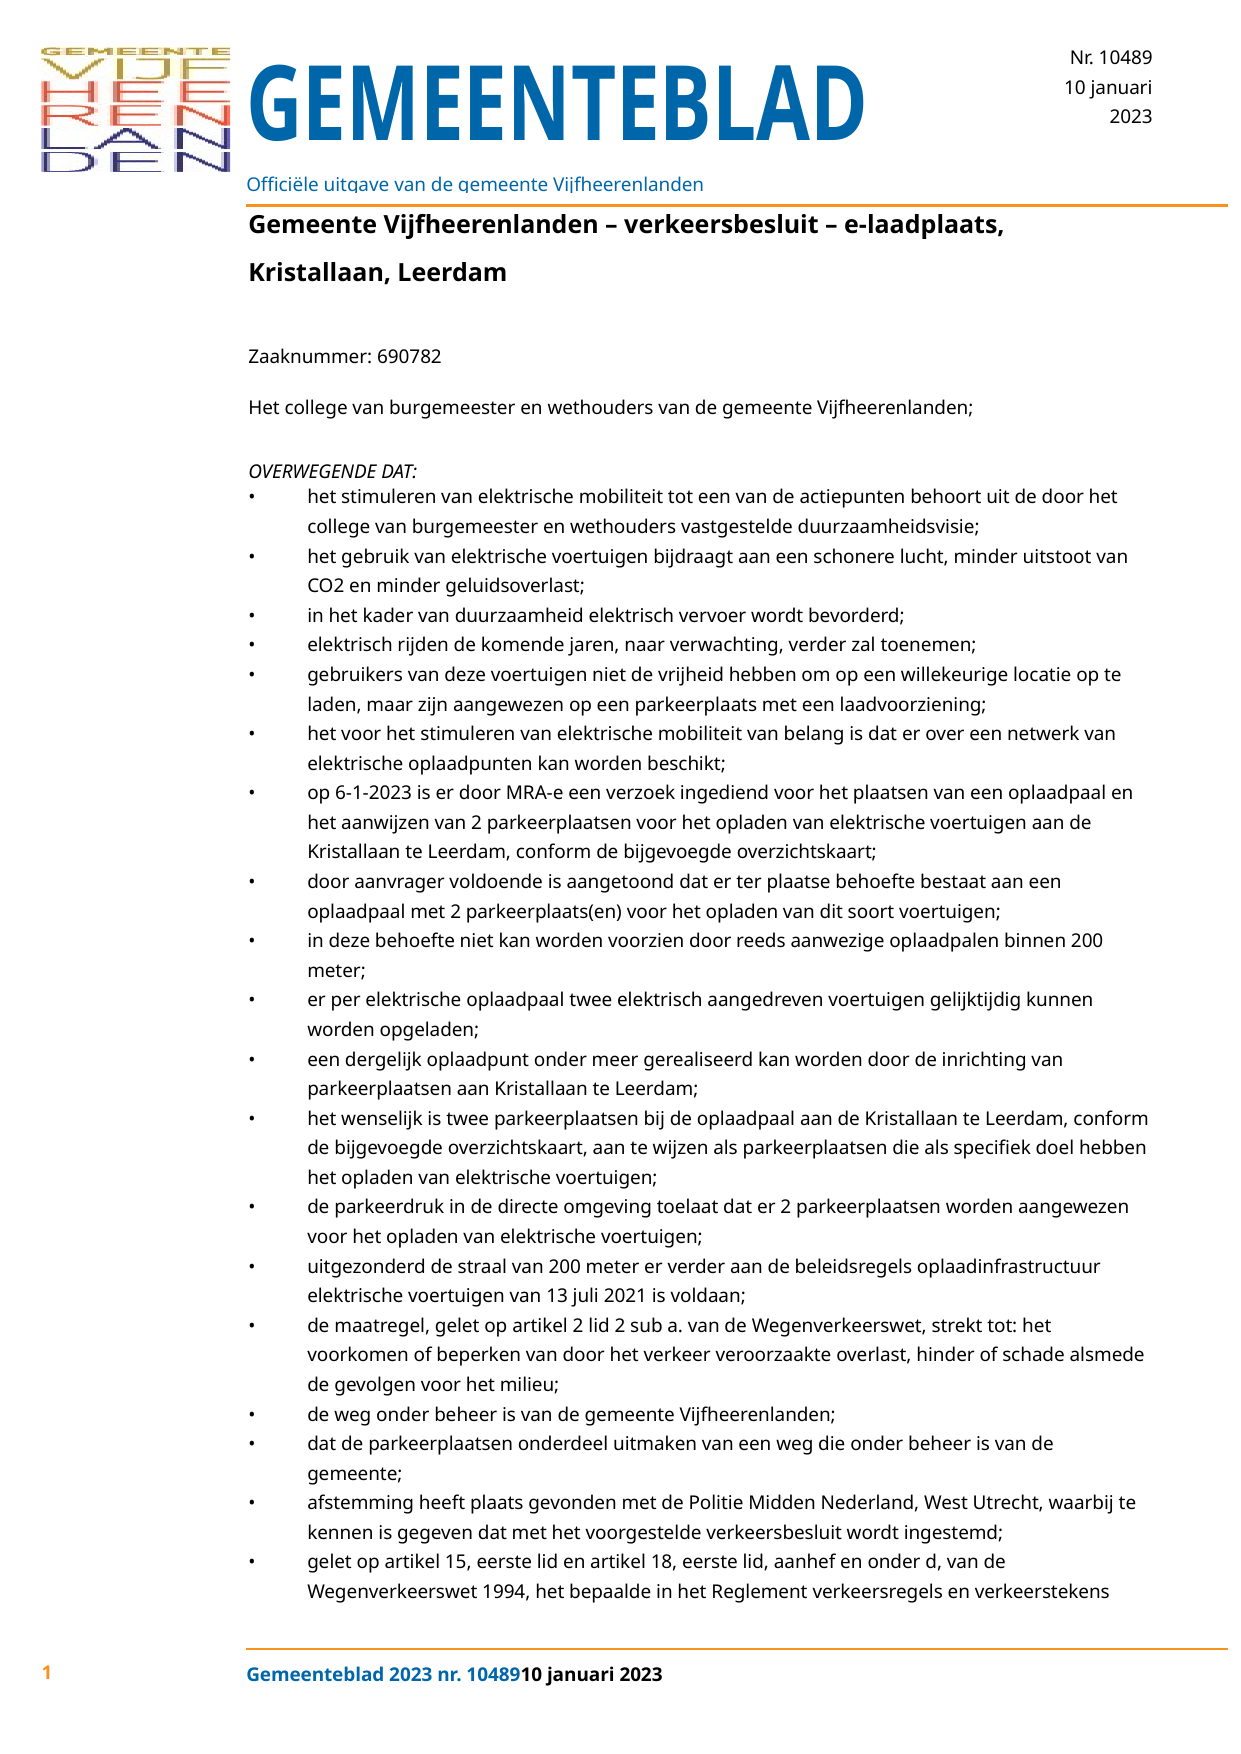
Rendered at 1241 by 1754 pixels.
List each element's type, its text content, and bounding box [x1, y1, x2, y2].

list afstemming heeft plaats gevonden met de Politie Midden Nederland, West Utrecht, waarbij te kennen is gegeven dat met het voorgestelde verkeersbesluit wordt ingestemd; [248, 1489, 1152, 1545]
text Gemeente Vijfheerenlanden – verkeersbesluit – e-laadplaats, Kristallaan, Leerdam [248, 207, 1152, 288]
list gelet op artikel 15, eerste lid en artikel 18, eerste lid, aanhef en onder d, van de Wegenverkeerswet 1994, het bepaalde in het Reglement verkeersregels en verkeerstekens [248, 1549, 1152, 1604]
list het gebruik van elektrische voertuigen bijdraagt aan een schonere lucht, minder uitstoot van CO2 en minder geluidsoverlast; [248, 543, 1152, 598]
list een dergelijk oplaadpunt onder meer gerealiseerd kan worden door de inrichting van parkeerplaatsen aan Kristallaan te Leerdam; [248, 1046, 1152, 1101]
text Het college van burgemeester en wethouders van de gemeente Vijfheerenlanden; [248, 394, 1152, 420]
list er per elektrische oplaadpaal twee elektrisch aangedreven voertuigen gelijktijdig kunnen worden opgeladen; [248, 987, 1152, 1042]
list dat de parkeerplaatsen onderdeel uitmaken van een weg die onder beheer is van de gemeente; [248, 1430, 1152, 1486]
list het stimuleren van elektrische mobiliteit tot een van de actiepunten behoort uit de door het college van burgemeester en wethouders vastgestelde duurzaamheidsvisie; [248, 484, 1152, 539]
list uitgezonderd de straal van 200 meter er verder aan de beleidsregels oplaadinfrastructuur elektrische voertuigen van 13 juli 2021 is voldaan; [248, 1253, 1152, 1308]
list in het kader van duurzaamheid elektrisch vervoer wordt bevorderd; [248, 602, 1152, 628]
list gebruikers van deze voertuigen niet de vrijheid hebben om op een willekeurige locatie op te laden, maar zijn aangewezen op een parkeerplaats met een laadvoorziening; [248, 661, 1152, 717]
list de parkeerdruk in de directe omgeving toelaat dat er 2 parkeerplaatsen worden aangewezen voor het opladen van elektrische voertuigen; [248, 1194, 1152, 1249]
list elektrisch rijden de komende jaren, naar verwachting, verder zal toenemen; [248, 632, 1152, 657]
list de maatregel, gelet op artikel 2 lid 2 sub a. van de Wegenverkeerswet, strekt tot: het voorkomen of beperken van door het verkeer veroorzaakte overlast, hinder of schade alsmede de gevolgen voor het milieu; [248, 1312, 1152, 1397]
text Zaaknummer: 690782 [248, 344, 1152, 369]
list in deze behoefte niet kan worden voorzien door reeds aanwezige oplaadpalen binnen 200 meter; [248, 927, 1152, 983]
list door aanvrager voldoende is aangetoond dat er ter plaatse behoefte bestaat aan een oplaadpaal met 2 parkeerplaats(en) voor het opladen van dit soort voertuigen; [248, 868, 1152, 924]
list het wenselijk is twee parkeerplaatsen bij de oplaadpaal aan de Kristallaan te Leerdam, conform de bijgevoegde overzichtskaart, aan te wijzen als parkeerplaatsen die als specifiek doel hebben het opladen van elektrische voertuigen; [248, 1105, 1152, 1190]
list de weg onder beheer is van de gemeente Vijfheerenlanden; [248, 1401, 1152, 1427]
list op 6-1-2023 is er door MRA-e een verzoek ingediend voor het plaatsen van een oplaadpaal en het aanwijzen van 2 parkeerplaatsen voor het opladen van elektrische voertuigen aan de Kristallaan te Leerdam, conform de bijgevoegde overzichtskaart; [248, 779, 1152, 864]
picture [41, 47, 231, 172]
text OVERWEGENDE DAT: [248, 458, 1152, 484]
list het voor het stimuleren van elektrische mobiliteit van belang is dat er over een netwerk van elektrische oplaadpunten kan worden beschikt; [248, 720, 1152, 776]
